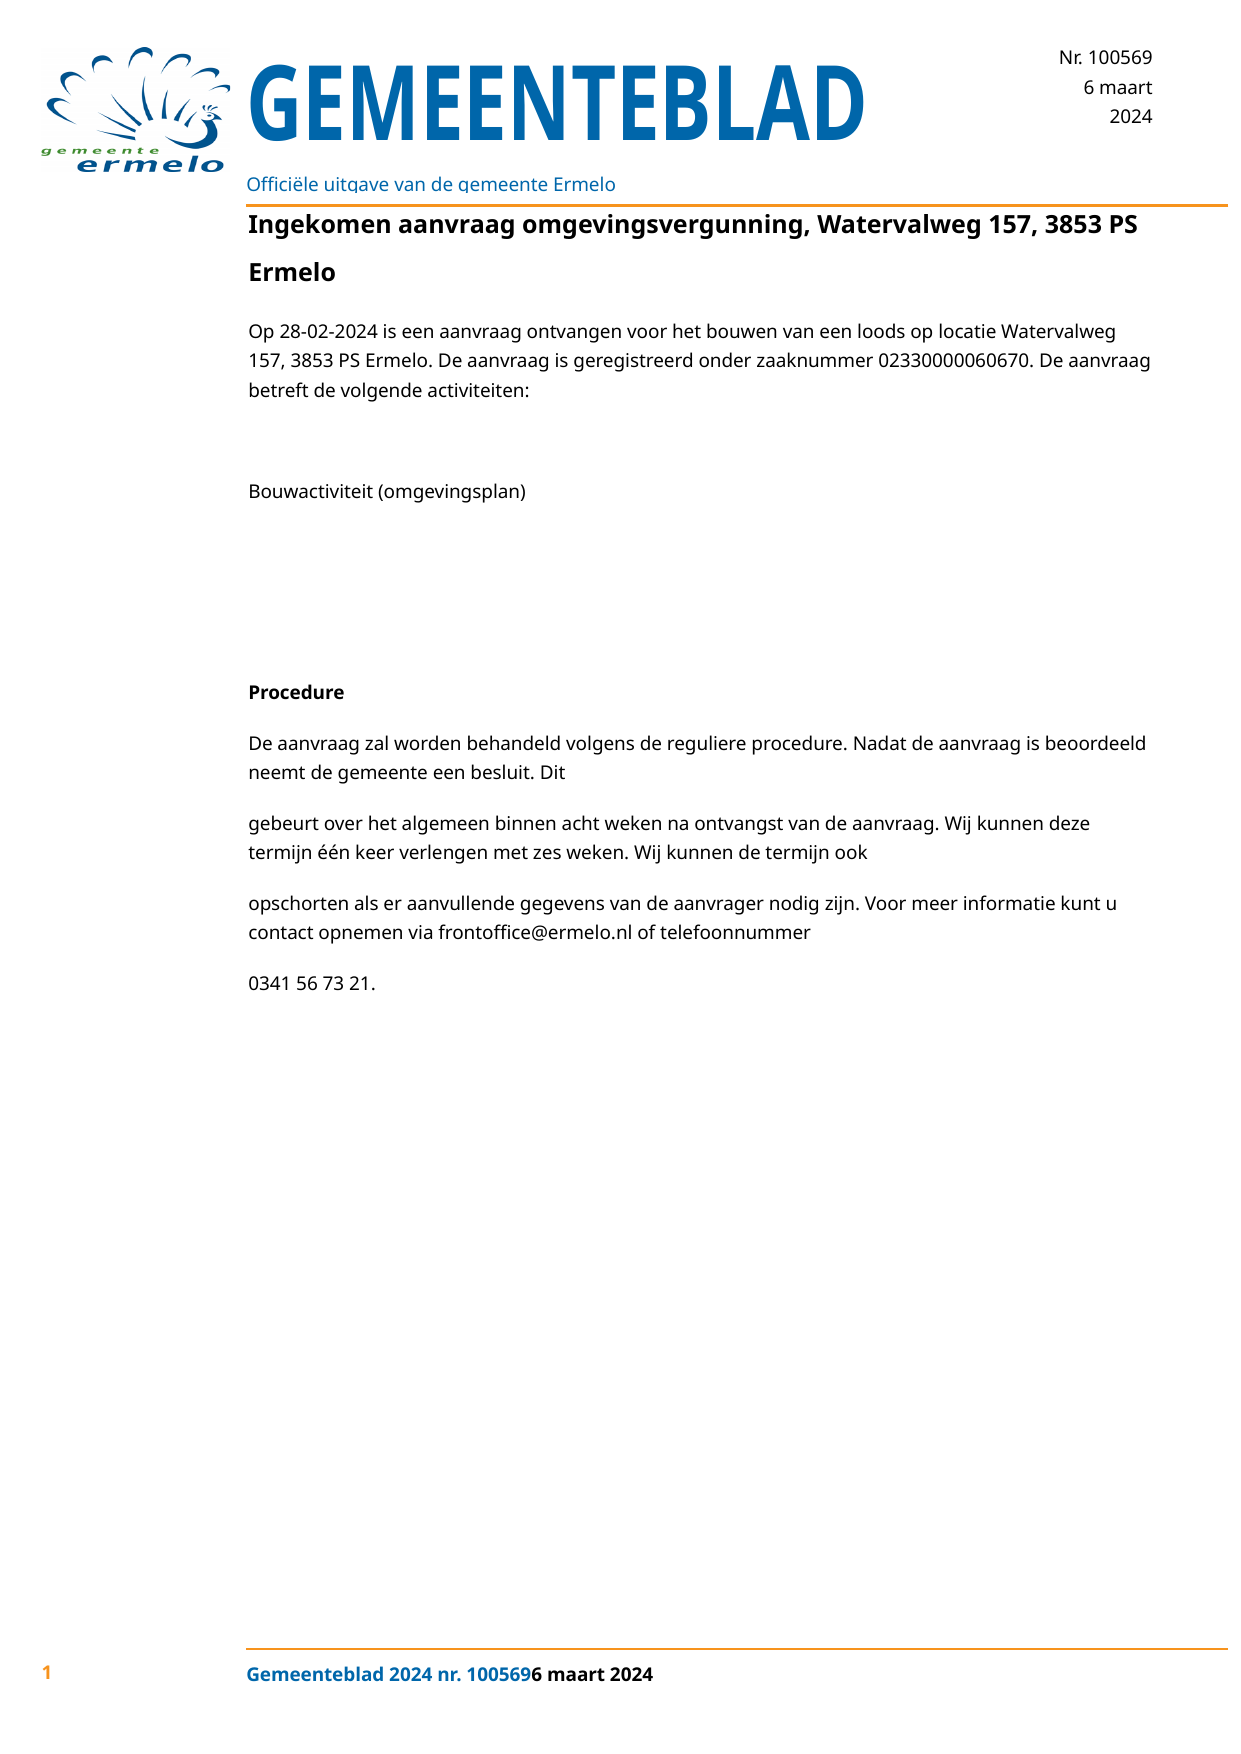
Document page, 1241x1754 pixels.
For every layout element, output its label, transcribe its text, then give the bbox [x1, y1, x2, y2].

text De aanvraag zal worden behandeld volgens de reguliere procedure. Nadat de aanvraag is beoordeeld neemt de gemeente een besluit. Dit [248, 730, 1152, 785]
text Ingekomen aanvraag omgevingsvergunning, Watervalweg 157, 3853 PS Ermelo [248, 207, 1152, 288]
picture [41, 47, 231, 172]
text Procedure [248, 679, 1152, 705]
text Op 28-02-2024 is een aanvraag ontvangen voor het bouwen van een loods op locatie Watervalweg 157, 3853 PS Ermelo. De aanvraag is geregistreerd onder zaaknummer 02330000060670. De aanvraag betreft de volgende activiteiten: [248, 318, 1152, 403]
text 0341 56 73 21. [248, 970, 1152, 996]
text Bouwactiviteit (omgevingsplan) [248, 478, 1152, 504]
text opschorten als er aanvullende gegevens van de aanvrager nodig zijn. Voor meer informatie kunt u contact opnemen via frontoffice@ermelo.nl of telefoonnummer [248, 890, 1152, 945]
text gebeurt over het algemeen binnen acht weken na ontvangst van de aanvraag. Wij kunnen deze termijn één keer verlengen met zes weken. Wij kunnen de termijn ook [248, 810, 1152, 865]
